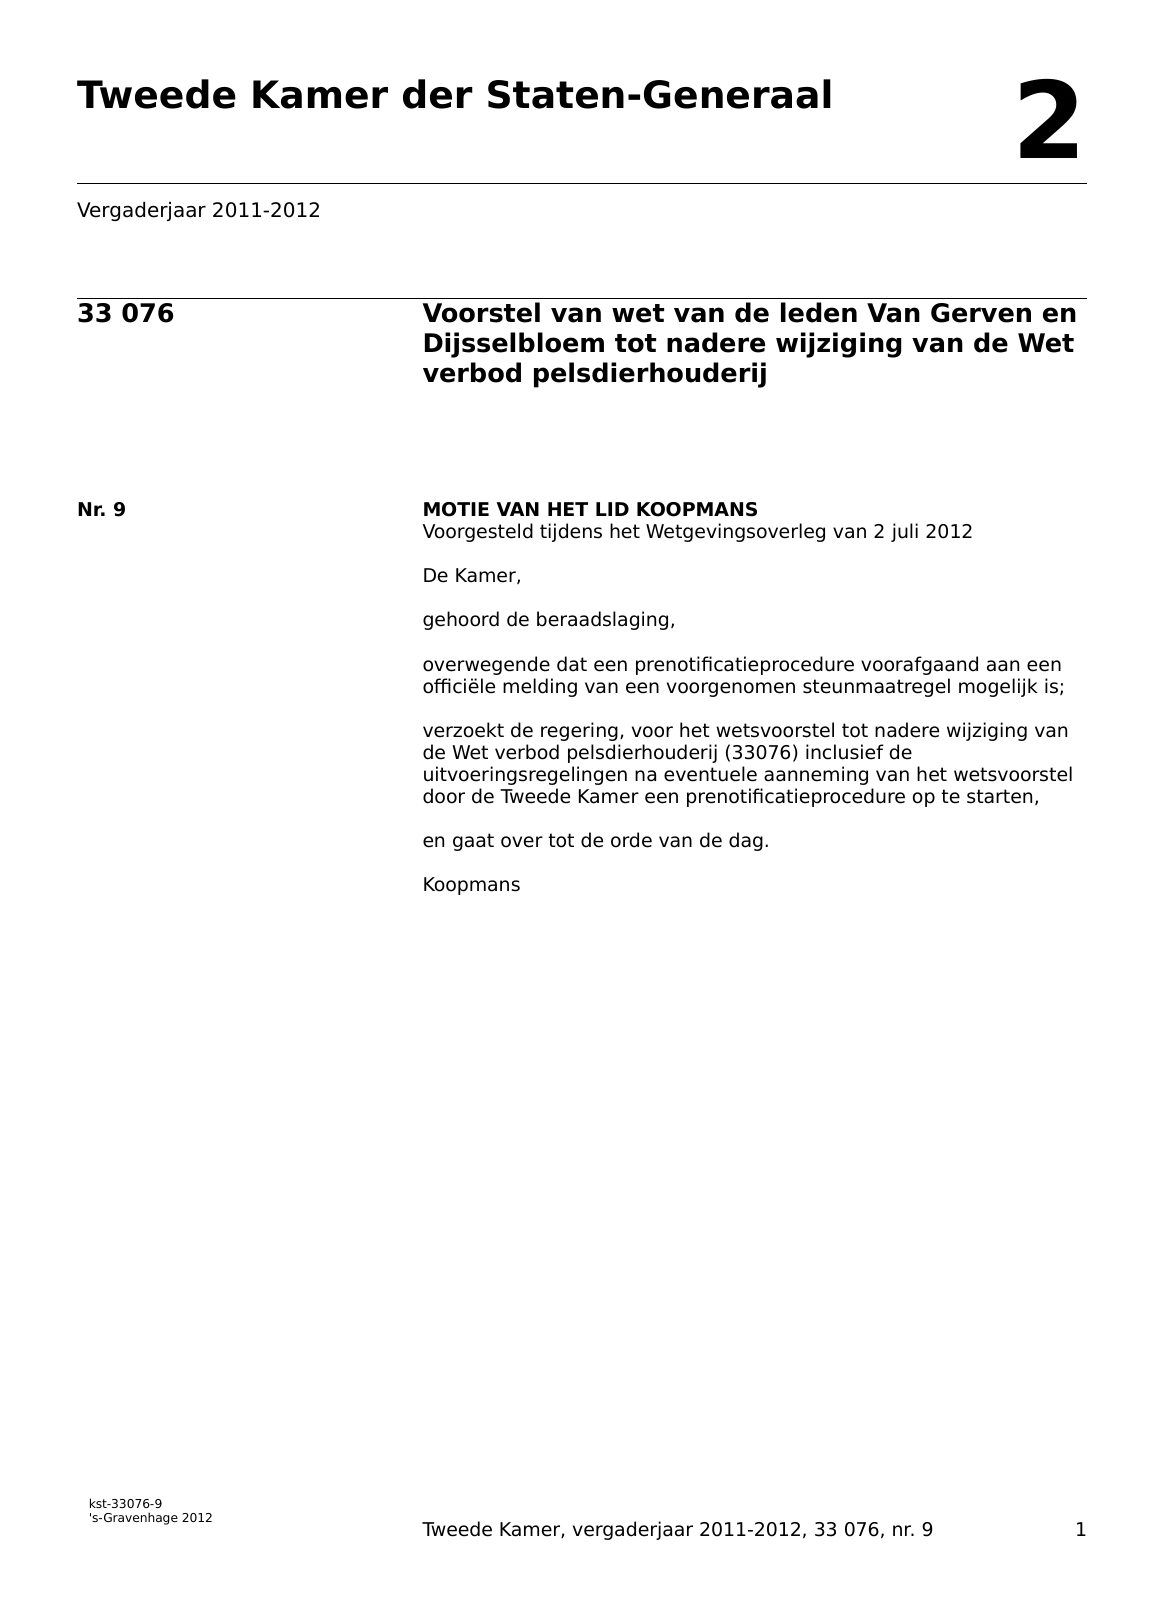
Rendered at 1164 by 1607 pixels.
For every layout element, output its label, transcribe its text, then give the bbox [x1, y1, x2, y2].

table_header Tweede Kamer der Staten-Generaal [77, 59, 886, 183]
subtitle 33 076 Voorstel van wet van de leden Van Gerven en Dijsselbloem tot nadere wijziging van de Wet verbod pelsdierhouderij [77, 299, 1087, 388]
text 's-Gravenhage 2012 [88, 1511, 323, 1525]
text verzoekt de regering, voor het wetsvoorstel tot nadere wijziging van de Wet verbod pelsdierhouderij (33076) inclusief de uitvoeringsregelingen na eventuele aanneming van het wetsvoorstel door de Tweede Kamer een prenotificatieprocedure op te starten, [422, 720, 1087, 808]
text overwegende dat een prenotificatieprocedure voorafgaand aan een officiële melding van een voorgenomen steunmaatregel mogelijk is; [422, 653, 1087, 697]
subtitle Nr. 9 MOTIE VAN HET LID KOOPMANS [77, 499, 1087, 521]
text kst-33076-9 [88, 1497, 323, 1511]
text Voorgesteld tijdens het Wetgevingsoverleg van 2 juli 2012 [422, 521, 1087, 543]
text De Kamer, [422, 565, 1087, 587]
table_header 2 [886, 59, 1087, 183]
table_cell Vergaderjaar 2011-2012 [77, 184, 1087, 298]
text Koopmans [422, 874, 1087, 896]
text en gaat over tot de orde van de dag. [422, 830, 1087, 852]
text gehoord de beraadslaging, [422, 609, 1087, 631]
